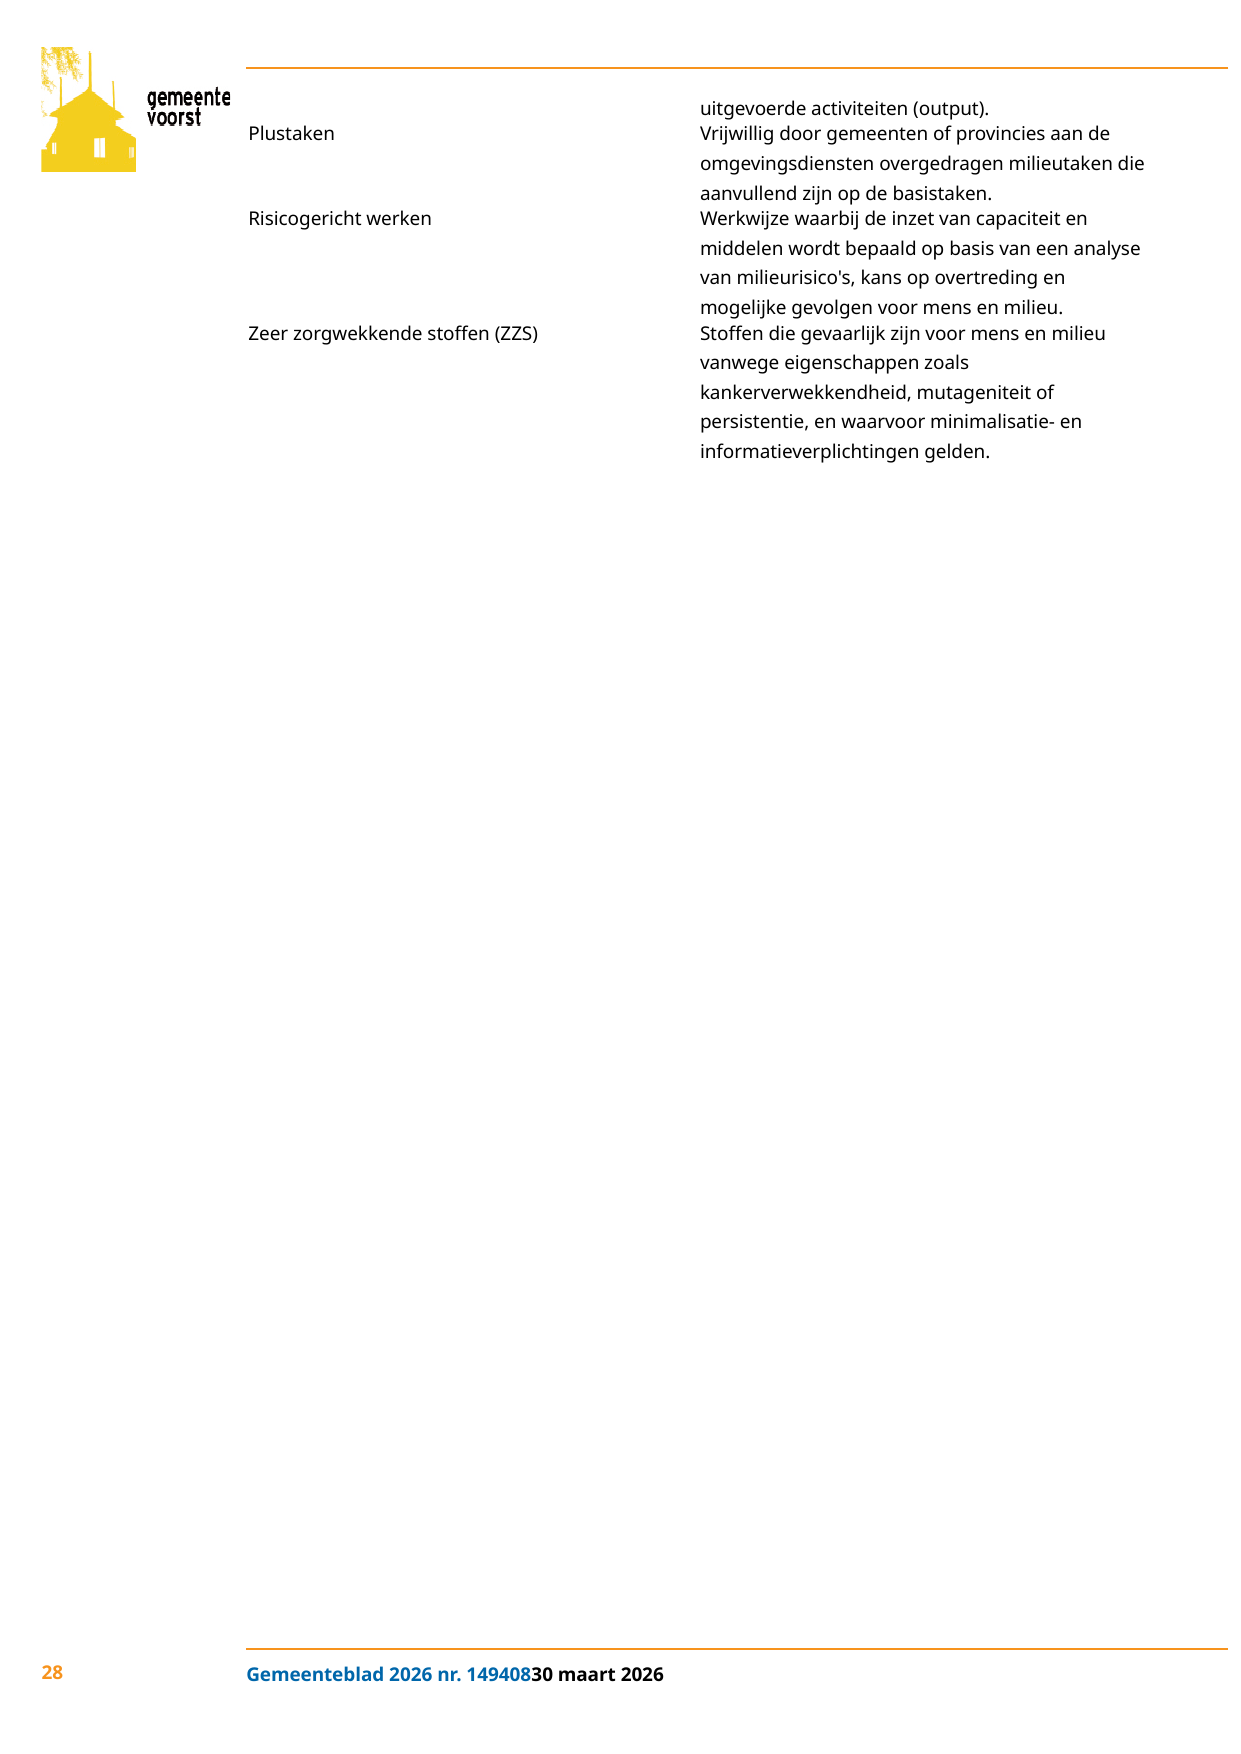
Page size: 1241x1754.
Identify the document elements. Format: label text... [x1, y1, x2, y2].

table_cell uitgevoerde activiteiten (output). [700, 95, 1152, 121]
table_cell Werkwijze waarbij de inzet van capaciteit en middelen wordt bepaald op basis van een analyse van milieurisico's, kans op overtreding en mogelijke gevolgen voor mens en milieu. [700, 205, 1152, 320]
table_cell Vrijwillig door gemeenten of provincies aan de omgevingsdiensten overgedragen milieutaken die aanvullend zijn op de basistaken. [700, 121, 1152, 205]
table_cell Zeer zorgwekkende stoffen (ZZS) [248, 320, 700, 464]
picture [41, 47, 231, 172]
table_cell Plustaken [248, 121, 700, 205]
table_cell Stoffen die gevaarlijk zijn voor mens en milieu vanwege eigenschappen zoals kankerverwekkendheid, mutageniteit of persistentie, en waarvoor minimalisatie- en informatieverplichtingen gelden. [700, 320, 1152, 464]
table_cell Risicogericht werken [248, 205, 700, 320]
table_cell [248, 95, 700, 121]
